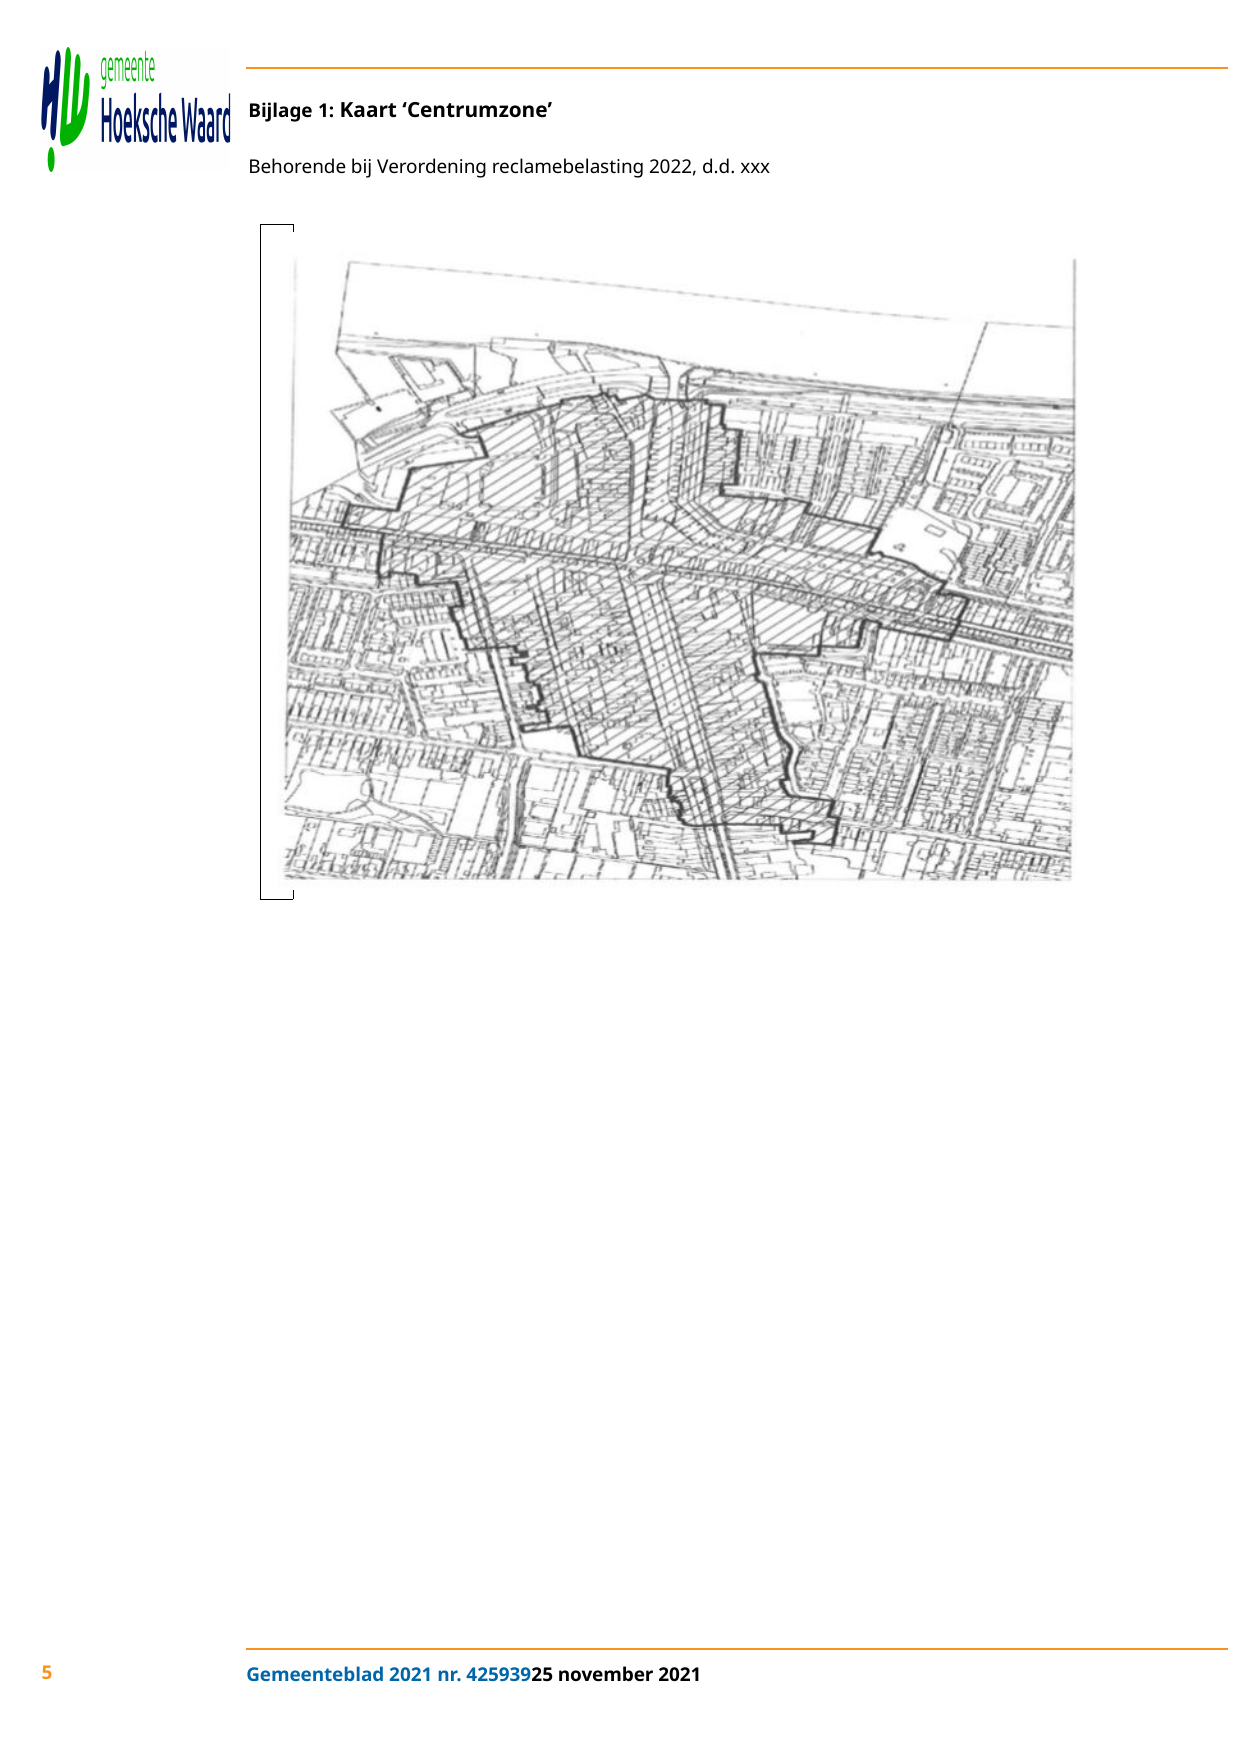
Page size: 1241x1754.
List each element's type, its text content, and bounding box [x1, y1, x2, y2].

text Bijlage 1: Kaart ‘Centrumzone’ [248, 95, 1152, 123]
picture [268, 232, 1096, 890]
picture [41, 47, 231, 172]
text Behorende bij Verordening reclamebelasting 2022, d.d. xxx [248, 153, 1152, 179]
